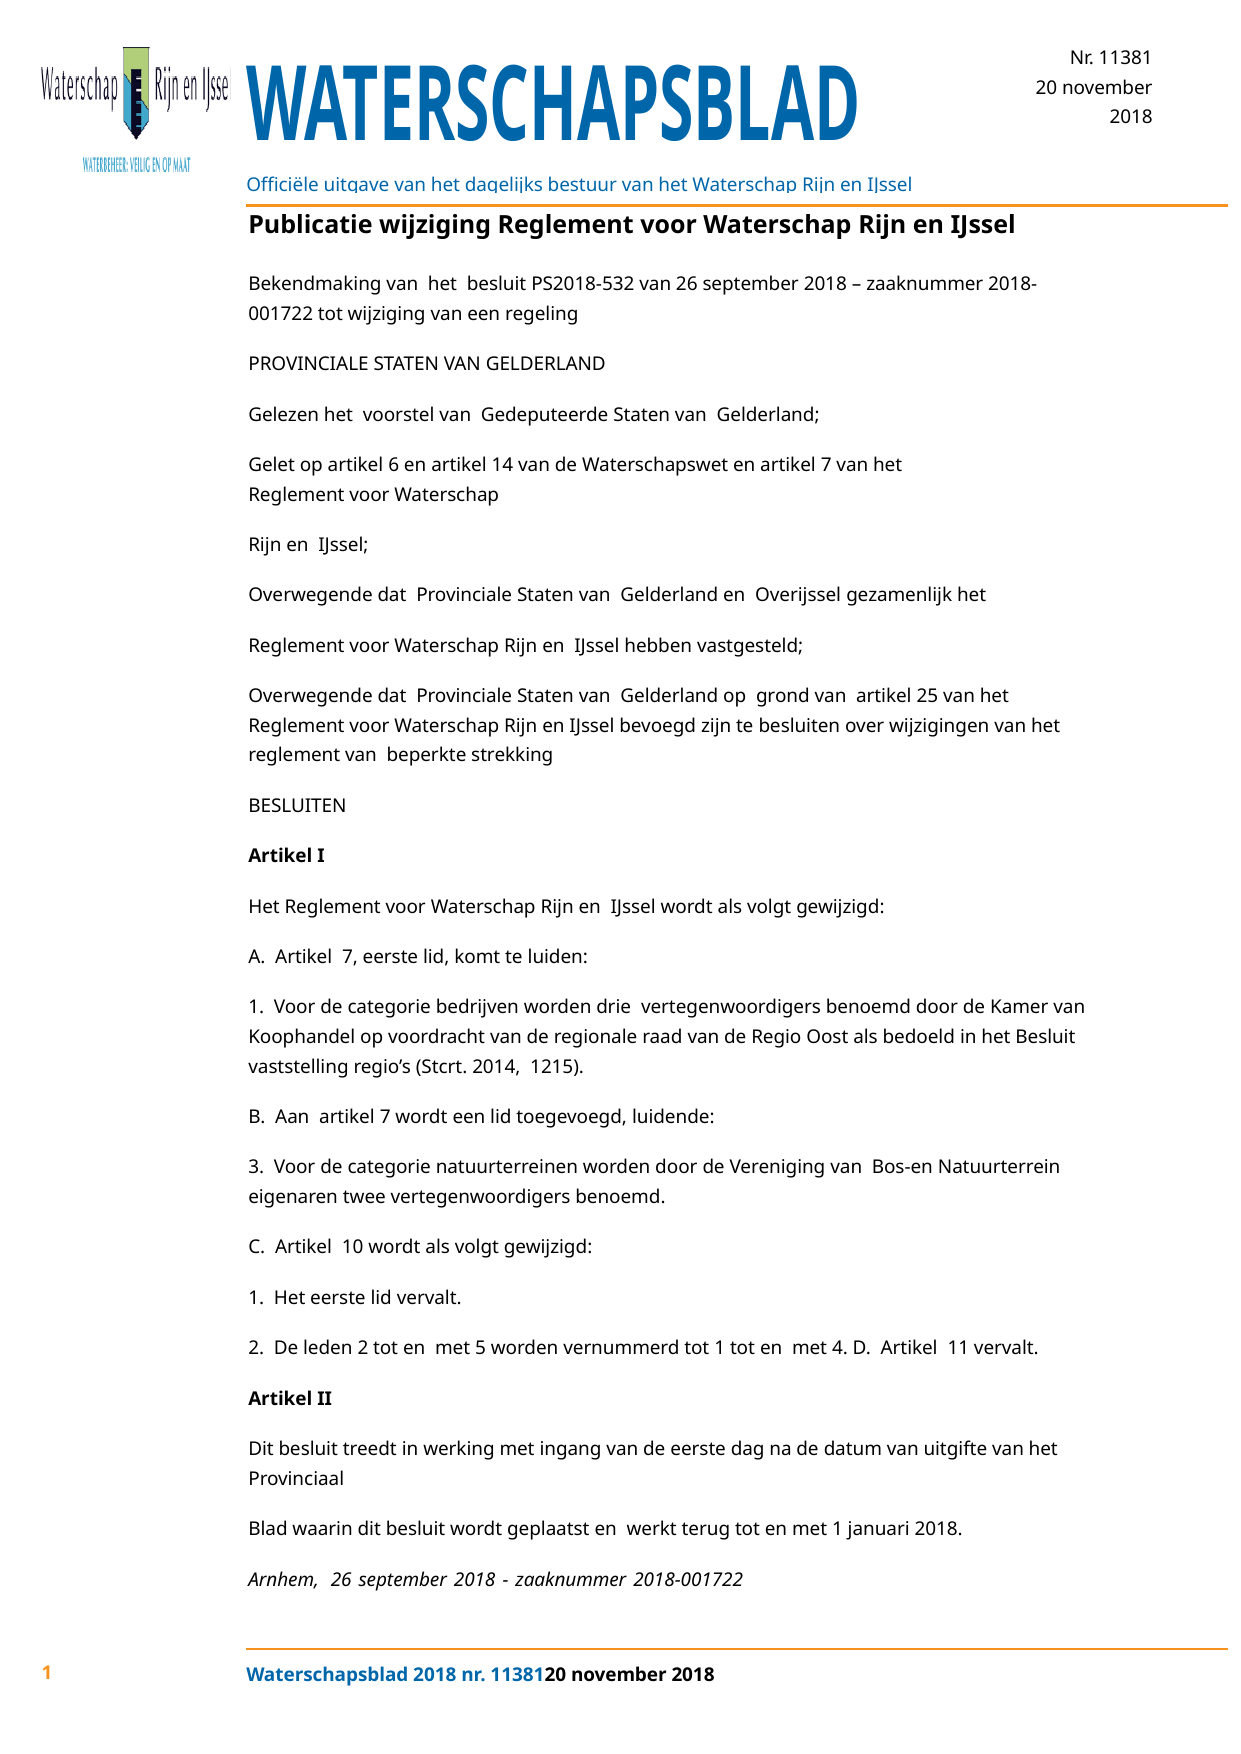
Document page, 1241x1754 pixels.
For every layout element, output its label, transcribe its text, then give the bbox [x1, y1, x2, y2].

text Overwegende dat Provinciale Staten van Gelderland op grond van artikel 25 van het Reglement voor Waterschap Rijn en IJssel bevoegd zijn te besluiten over wijzigingen van het reglement van beperkte strekking [248, 682, 1152, 767]
text PROVINCIALE STATEN VAN GELDERLAND [248, 350, 1152, 376]
text C. Artikel 10 wordt als volgt gewijzigd: [248, 1234, 1152, 1259]
text BESLUITEN [248, 792, 1152, 818]
text Artikel II [248, 1385, 1152, 1411]
text Overwegende dat Provinciale Staten van Gelderland en Overijssel gezamenlijk het [248, 582, 1152, 607]
text Gelezen het voorstel van Gedeputeerde Staten van Gelderland; [248, 401, 1152, 426]
text Bekendmaking van het besluit PS2018-532 van 26 september 2018 – zaaknummer 2018-001722 tot wijziging van een regeling [248, 270, 1152, 326]
text 1. Het eerste lid vervalt. [248, 1284, 1152, 1310]
text A. Artikel 7, eerste lid, komt te luiden: [248, 943, 1152, 969]
text Rijn en IJssel; [248, 531, 1152, 557]
text Arnhem, 26 september 2018 - zaaknummer 2018-001722 [248, 1566, 1152, 1591]
text 2. De leden 2 tot en met 5 worden vernummerd tot 1 tot en met 4. D. Artikel 11 vervalt. [248, 1334, 1152, 1360]
text 1. Voor de categorie bedrijven worden drie vertegenwoordigers benoemd door de Kamer van Koophandel op voordracht van de regionale raad van de Regio Oost als bedoeld in het Besluit vaststelling regio’s (Stcrt. 2014, 1215). [248, 994, 1152, 1078]
text Het Reglement voor Waterschap Rijn en IJssel wordt als volgt gewijzigd: [248, 893, 1152, 918]
text Publicatie wijziging Reglement voor Waterschap Rijn en IJssel [248, 207, 1152, 241]
text 3. Voor de categorie natuurterreinen worden door de Vereniging van Bos-en Natuurterrein eigenaren twee vertegenwoordigers benoemd. [248, 1154, 1152, 1209]
text Dit besluit treedt in werking met ingang van de eerste dag na de datum van uitgifte van het Provinciaal [248, 1435, 1152, 1491]
text Artikel I [248, 842, 1152, 868]
text Reglement voor Waterschap Rijn en IJssel hebben vastgesteld; [248, 632, 1152, 658]
picture [41, 47, 231, 172]
text B. Aan artikel 7 wordt een lid toegevoegd, luidende: [248, 1103, 1152, 1129]
text Gelet op artikel 6 en artikel 14 van de Waterschapswet en artikel 7 van het Reglement voor Waterschap [248, 451, 1152, 506]
text Blad waarin dit besluit wordt geplaatst en werkt terug tot en met 1 januari 2018. [248, 1515, 1152, 1541]
